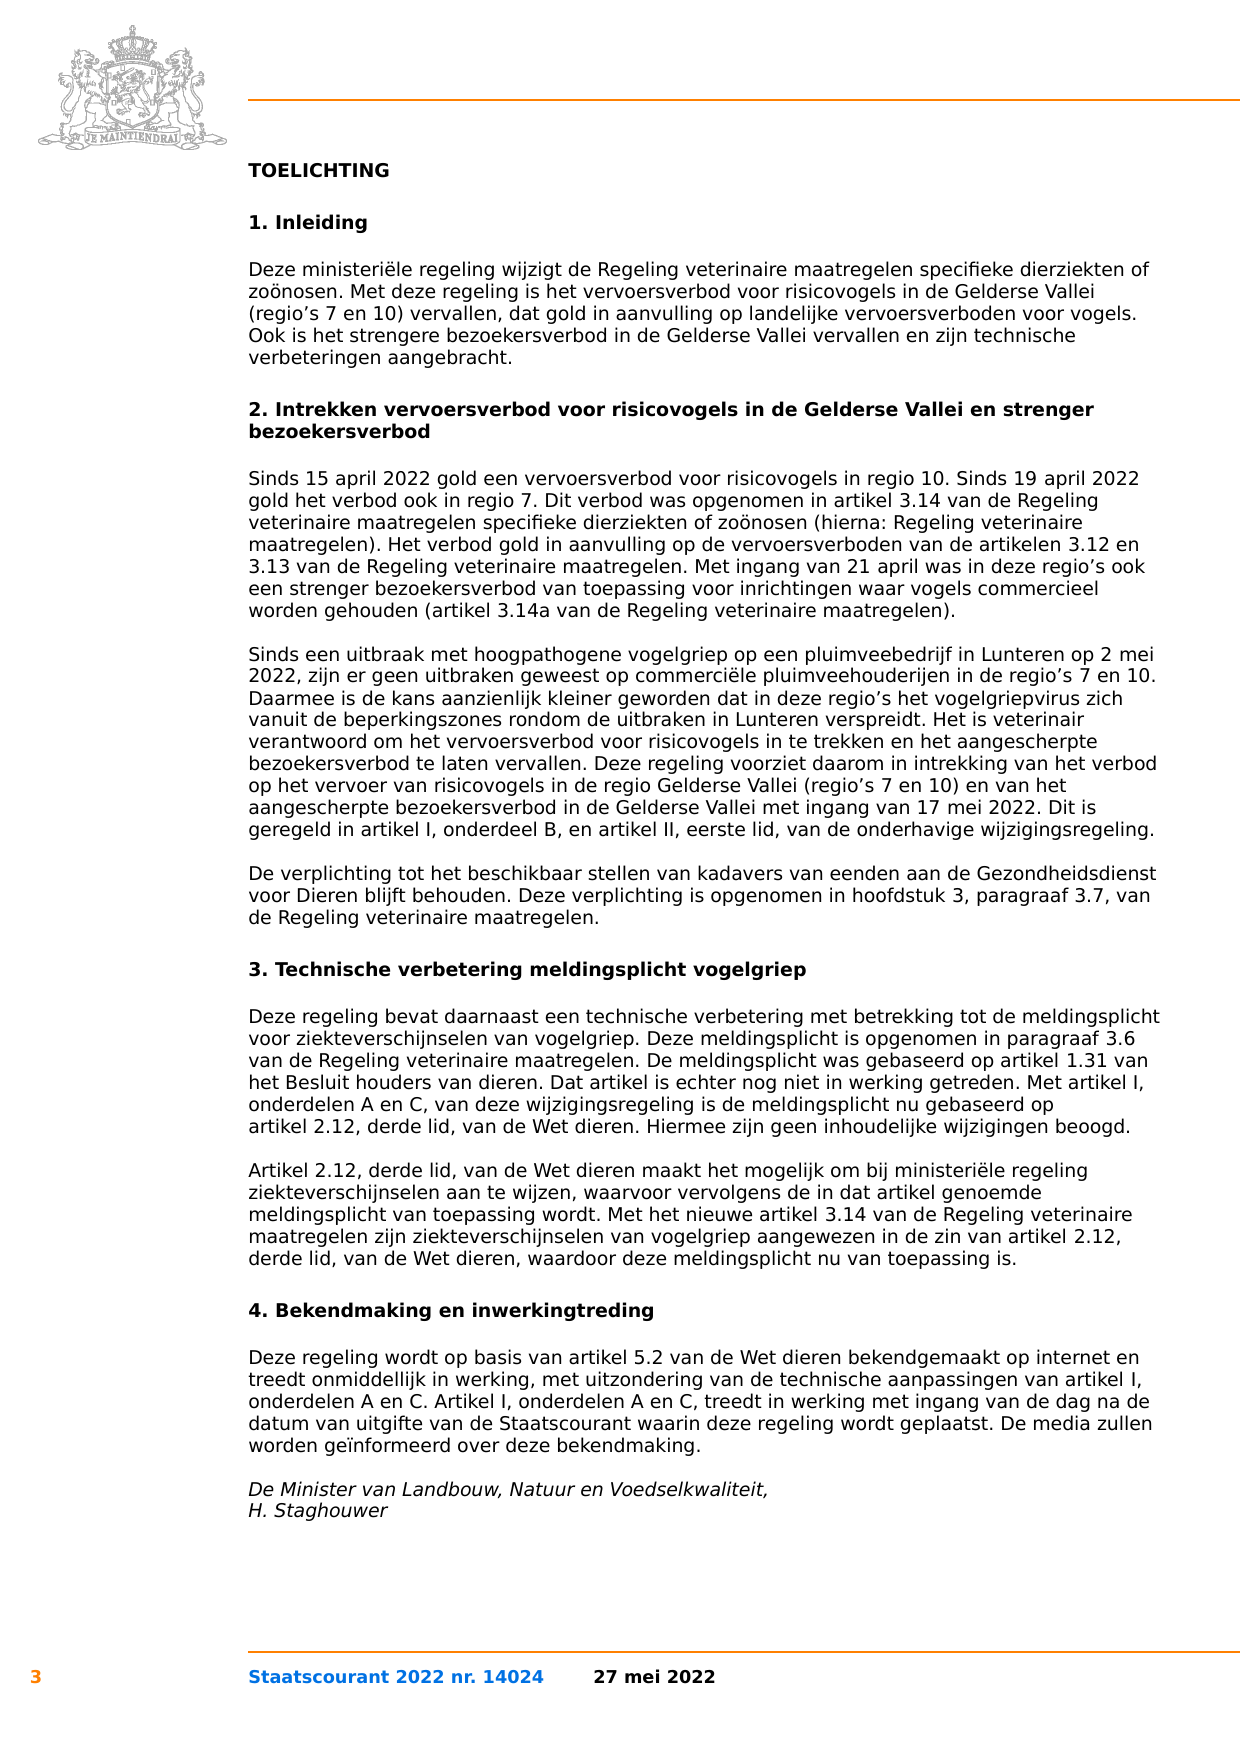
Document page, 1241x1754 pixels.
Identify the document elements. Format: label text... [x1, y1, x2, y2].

subtitle 2. Intrekken vervoersverbod voor risicovogels in de Gelderse Vallei en strenger bezoekersverbod [248, 399, 1163, 443]
subtitle 3. Technische verbetering meldingsplicht vogelgriep [248, 959, 1163, 981]
text Sinds een uitbraak met hoogpathogene vogelgriep op een pluimveebedrijf in Lunteren op 2 mei 2022, zijn er geen uitbraken geweest op commerciële pluimveehouderijen in de regio’s 7 en 10. Daarmee is de kans aanzienlijk kleiner geworden dat in deze regio’s het vogelgriepvirus zich vanuit de beperkingszones rondom de uitbraken in Lunteren verspreidt. Het is veterinair verantwoord om het vervoersverbod voor risicovogels in te trekken en het aangescherpte bezoekersverbod te laten vervallen. Deze regeling voorziet daarom in intrekking van het verbod op het vervoer van risicovogels in de regio Gelderse Vallei (regio’s 7 en 10) en van het aangescherpte bezoekersverbod in de Gelderse Vallei met ingang van 17 mei 2022. Dit is geregeld in artikel I, onderdeel B, en artikel II, eerste lid, van de onderhavige wijzigingsregeling. [248, 643, 1163, 841]
picture [38, 25, 227, 150]
text Deze regeling wordt op basis van artikel 5.2 van de Wet dieren bekendgemaakt op internet en treedt onmiddellijk in werking, met uitzondering van de technische aanpassingen van artikel I, onderdelen A en C. Artikel I, onderdelen A en C, treedt in werking met ingang van de dag na de datum van uitgifte van de Staatscourant waarin deze regeling wordt geplaatst. De media zullen worden geïnformeerd over deze bekendmaking. [248, 1347, 1163, 1457]
subtitle 4. Bekendmaking en inwerkingtreding [248, 1300, 1163, 1322]
text Deze regeling bevat daarnaast een technische verbetering met betrekking tot de meldingsplicht voor ziekteverschijnselen van vogelgriep. Deze meldingsplicht is opgenomen in paragraaf 3.6 van de Regeling veterinaire maatregelen. De meldingsplicht was gebaseerd op artikel 1.31 van het Besluit houders van dieren. Dat artikel is echter nog niet in werking getreden. Met artikel I, onderdelen A en C, van deze wijzigingsregeling is de meldingsplicht nu gebaseerd op artikel 2.12, derde lid, van de Wet dieren. Hiermee zijn geen inhoudelijke wijzigingen beoogd. [248, 1006, 1163, 1138]
text De Minister van Landbouw, Natuur en Voedselkwaliteit, H. Staghouwer [248, 1478, 1163, 1522]
text Sinds 15 april 2022 gold een vervoersverbod voor risicovogels in regio 10. Sinds 19 april 2022 gold het verbod ook in regio 7. Dit verbod was opgenomen in artikel 3.14 van de Regeling veterinaire maatregelen specifieke dierziekten of zoönosen (hierna: Regeling veterinaire maatregelen). Het verbod gold in aanvulling op de vervoersverboden van de artikelen 3.12 en 3.13 van de Regeling veterinaire maatregelen. Met ingang van 21 april was in deze regio’s ook een strenger bezoekersverbod van toepassing voor inrichtingen waar vogels commercieel worden gehouden (artikel 3.14a van de Regeling veterinaire maatregelen). [248, 468, 1163, 622]
subtitle 1. Inleiding [248, 212, 1163, 234]
text Artikel 2.12, derde lid, van de Wet dieren maakt het mogelijk om bij ministeriële regeling ziekteverschijnselen aan te wijzen, waarvoor vervolgens de in dat artikel genoemde meldingsplicht van toepassing wordt. Met het nieuwe artikel 3.14 van de Regeling veterinaire maatregelen zijn ziekteverschijnselen van vogelgriep aangewezen in de zin van artikel 2.12, derde lid, van de Wet dieren, waardoor deze meldingsplicht nu van toepassing is. [248, 1160, 1163, 1270]
text De verplichting tot het beschikbaar stellen van kadavers van eenden aan de Gezondheidsdienst voor Dieren blijft behouden. Deze verplichting is opgenomen in hoofdstuk 3, paragraaf 3.7, van de Regeling veterinaire maatregelen. [248, 863, 1163, 929]
subtitle TOELICHTING [248, 160, 1163, 182]
text Deze ministeriële regeling wijzigt de Regeling veterinaire maatregelen specifieke dierziekten of zoönosen. Met deze regeling is het vervoersverbod voor risicovogels in de Gelderse Vallei (regio’s 7 en 10) vervallen, dat gold in aanvulling op landelijke vervoersverboden voor vogels. Ook is het strengere bezoekersverbod in de Gelderse Vallei vervallen en zijn technische verbeteringen aangebracht. [248, 259, 1163, 369]
